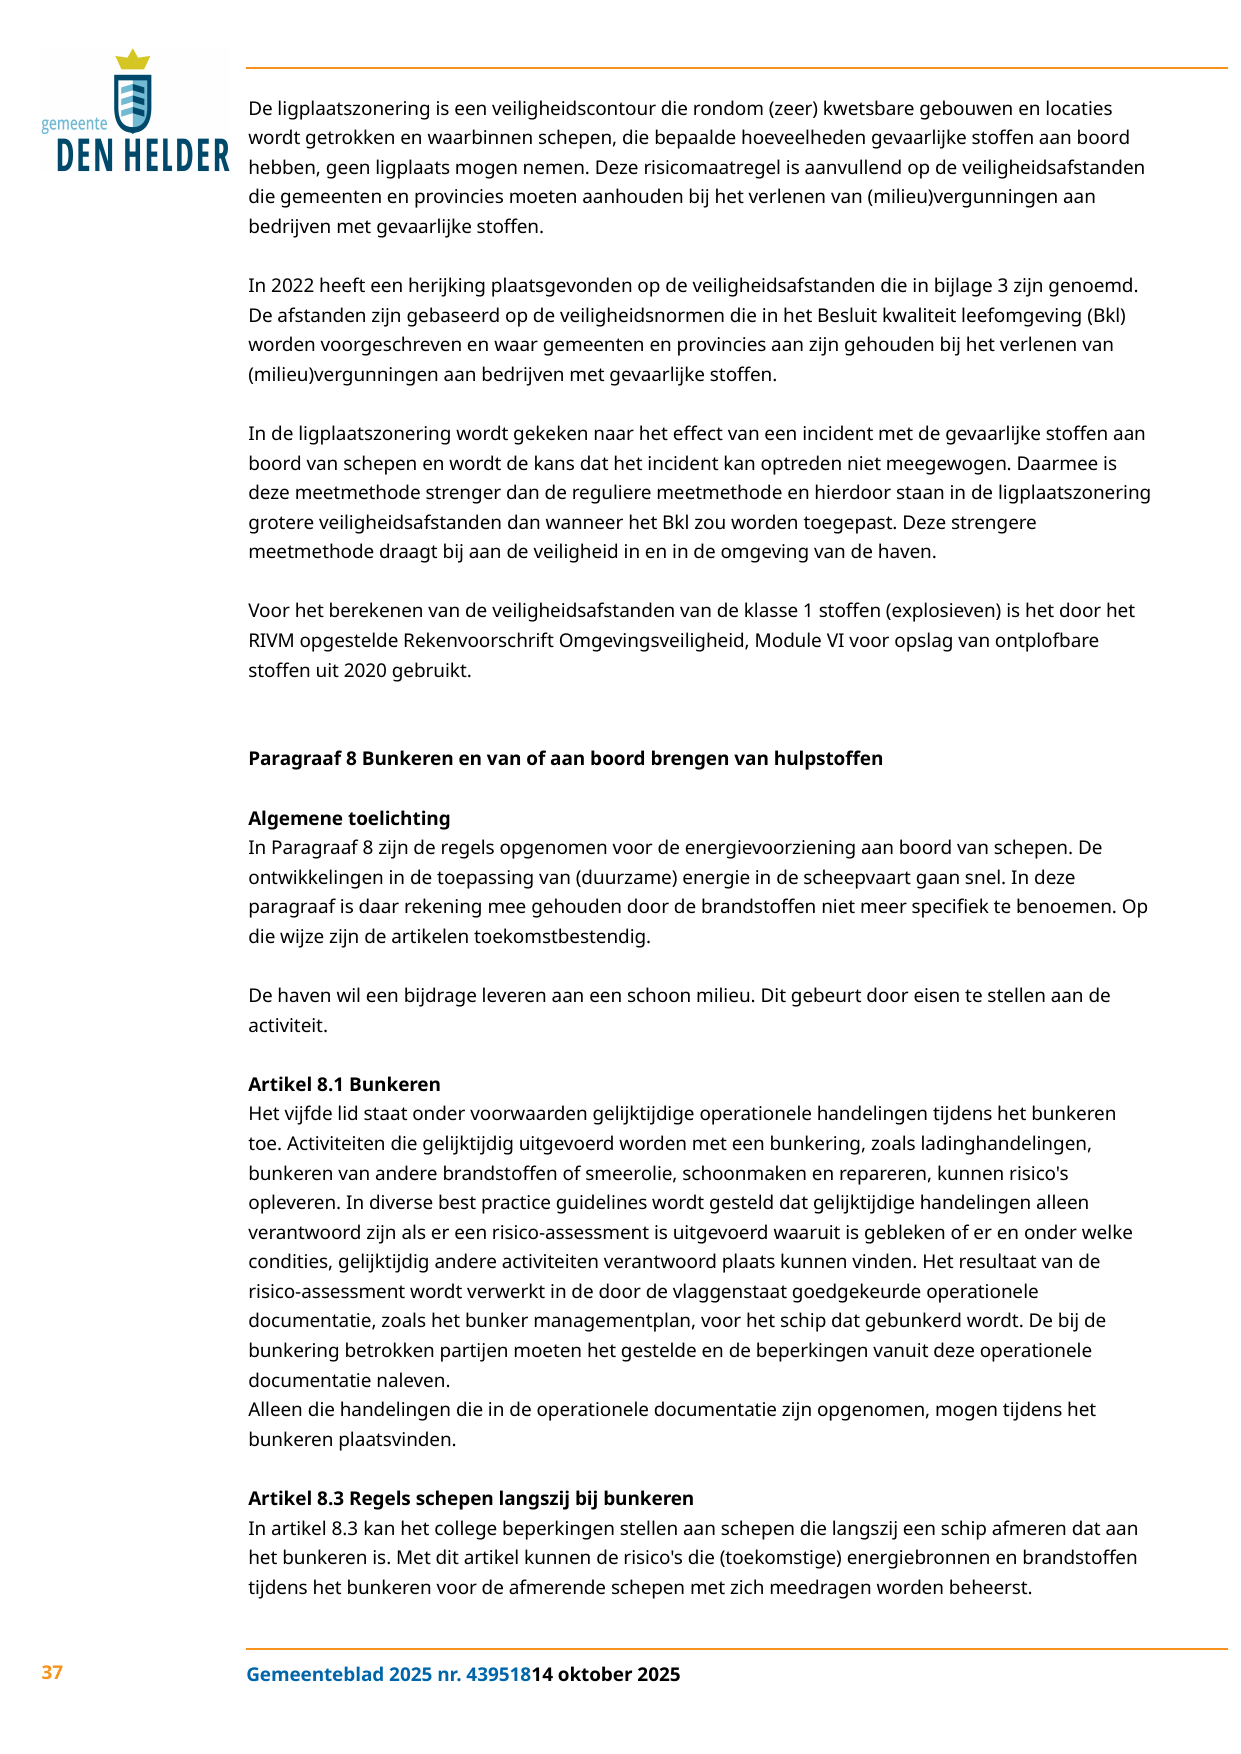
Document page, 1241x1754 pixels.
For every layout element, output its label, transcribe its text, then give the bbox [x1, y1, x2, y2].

text Artikel 8.1 Bunkeren [248, 1071, 1152, 1097]
text In de ligplaatszonering wordt gekeken naar het effect van een incident met de gevaarlijke stoffen aan boord van schepen en wordt de kans dat het incident kan optreden niet meegewogen. Daarmee is deze meetmethode strenger dan de reguliere meetmethode en hierdoor staan in de ligplaatszonering grotere veiligheidsafstanden dan wanneer het Bkl zou worden toegepast. Deze strengere meetmethode draagt bij aan de veiligheid in en in de omgeving van de haven. [248, 420, 1152, 564]
text Paragraaf 8 Bunkeren en van of aan boord brengen van hulpstoffen [248, 746, 1152, 771]
picture [41, 47, 231, 172]
picture [220, 160, 224, 172]
picture [100, 154, 106, 172]
text In Paragraaf 8 zijn de regels opgenomen voor de energievoorziening aan boord van schepen. De ontwikkelingen in de toepassing van (duurzame) energie in de scheepvaart gaan snel. In deze paragraaf is daar rekening mee gehouden door de brandstoffen niet meer specifiek te benoemen. Op die wijze zijn de artikelen toekomstbestendig. [248, 834, 1152, 949]
text In 2022 heeft een herijking plaatsgevonden op de veiligheidsafstanden die in bijlage 3 zijn genoemd. De afstanden zijn gebaseerd op de veiligheidsnormen die in het Besluit kwaliteit leefomgeving (Bkl) worden voorgeschreven en waar gemeenten en provincies aan zijn gehouden bij het verlenen van (milieu)vergunningen aan bedrijven met gevaarlijke stoffen. [248, 272, 1152, 387]
text Voor het berekenen van de veiligheidsafstanden van de klasse 1 stoffen (explosieven) is het door het RIVM opgestelde Rekenvoorschrift Omgevingsveiligheid, Module VI voor opslag van ontplofbare stoffen uit 2020 gebruikt. [248, 598, 1152, 683]
text Het vijfde lid staat onder voorwaarden gelijktijdige operationele handelingen tijdens het bunkeren toe. Activiteiten die gelijktijdig uitgevoerd worden met een bunkering, zoals ladinghandelingen, bunkeren van andere brandstoffen of smeerolie, schoonmaken en repareren, kunnen risico's opleveren. In diverse best practice guidelines wordt gesteld dat gelijktijdige handelingen alleen verantwoord zijn als er een risico-assessment is uitgevoerd waaruit is gebleken of er en onder welke condities, gelijktijdig andere activiteiten verantwoord plaats kunnen vinden. Het resultaat van de risico-assessment wordt verwerkt in de door de vlaggenstaat goedgekeurde operationele documentatie, zoals het bunker managementplan, voor het schip dat gebunkerd wordt. De bij de bunkering betrokken partijen moeten het gestelde en de beperkingen vanuit deze operationele documentatie naleven. [248, 1101, 1152, 1393]
picture [63, 144, 68, 165]
text De haven wil een bijdrage leveren aan een schoon milieu. Dit gebeurt door eisen te stellen aan de activiteit. [248, 982, 1152, 1038]
text In artikel 8.3 kan het college beperkingen stellen aan schepen die langszij een schip afmeren dat aan het bunkeren is. Met dit artikel kunnen de risico's die (toekomstige) energiebronnen en brandstoffen tijdens het bunkeren voor de afmerende schepen met zich meedragen worden beheerst. [248, 1515, 1152, 1600]
picture [130, 157, 135, 172]
picture [182, 144, 187, 165]
text Alleen die handelingen die in de operationele documentatie zijn opgenomen, mogen tijdens het bunkeren plaatsvinden. [248, 1396, 1152, 1452]
text Algemene toelichting [248, 805, 1152, 831]
text De ligplaatszonering is een veiligheidscontour die rondom (zeer) kwetsbare gebouwen en locaties wordt getrokken en waarbinnen schepen, die bepaalde hoeveelheden gevaarlijke stoffen aan boord hebben, geen ligplaats mogen nemen. Deze risicomaatregel is aanvullend op de veiligheidsafstanden die gemeenten en provincies moeten aanhouden bij het verlenen van (milieu)vergunningen aan bedrijven met gevaarlijke stoffen. [248, 95, 1152, 239]
text Artikel 8.3 Regels schepen langszij bij bunkeren [248, 1485, 1152, 1511]
